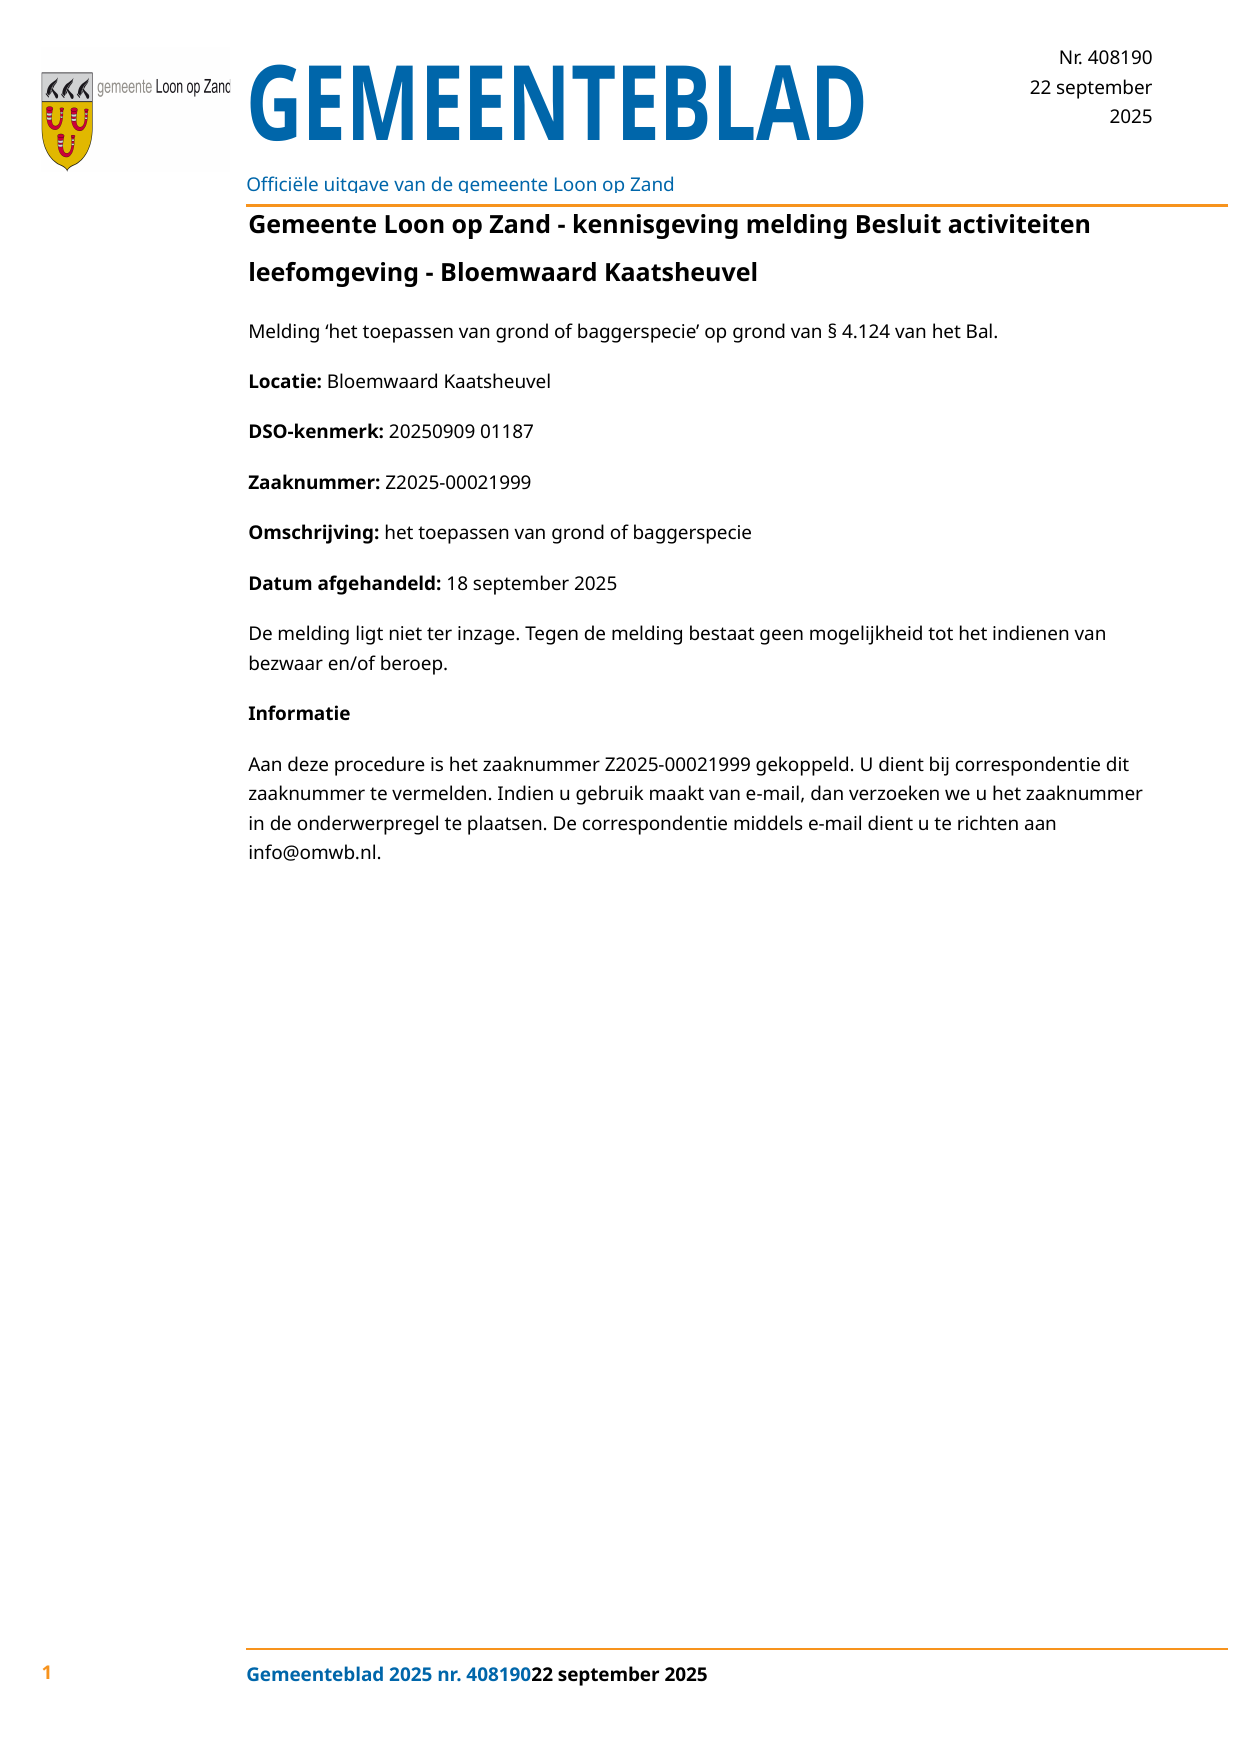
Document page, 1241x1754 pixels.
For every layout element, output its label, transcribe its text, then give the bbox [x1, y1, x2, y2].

text De melding ligt niet ter inzage. Tegen de melding bestaat geen mogelijkheid tot het indienen van bezwaar en/of beroep. [248, 620, 1152, 676]
text Aan deze procedure is het zaaknummer Z2025-00021999 gekoppeld. U dient bij correspondentie dit zaaknummer te vermelden. Indien u gebruik maakt van e-mail, dan verzoeken we u het zaaknummer in de onderwerpregel te plaatsen. De correspondentie middels e-mail dient u te richten aan info@omwb.nl. [248, 751, 1152, 865]
text Locatie: Bloemwaard Kaatsheuvel [248, 368, 1152, 394]
text Informatie [248, 700, 1152, 726]
picture [41, 47, 231, 172]
text DSO-kenmerk: 20250909 01187 [248, 419, 1152, 444]
text Datum afgehandeld: 18 september 2025 [248, 570, 1152, 596]
text Melding ‘het toepassen van grond of baggerspecie’ op grond van § 4.124 van het Bal. [248, 318, 1152, 344]
text Zaaknummer: Z2025-00021999 [248, 469, 1152, 495]
text Gemeente Loon op Zand - kennisgeving melding Besluit activiteiten leefomgeving - Bloemwaard Kaatsheuvel [248, 207, 1152, 288]
text Omschrijving: het toepassen van grond of baggerspecie [248, 519, 1152, 545]
